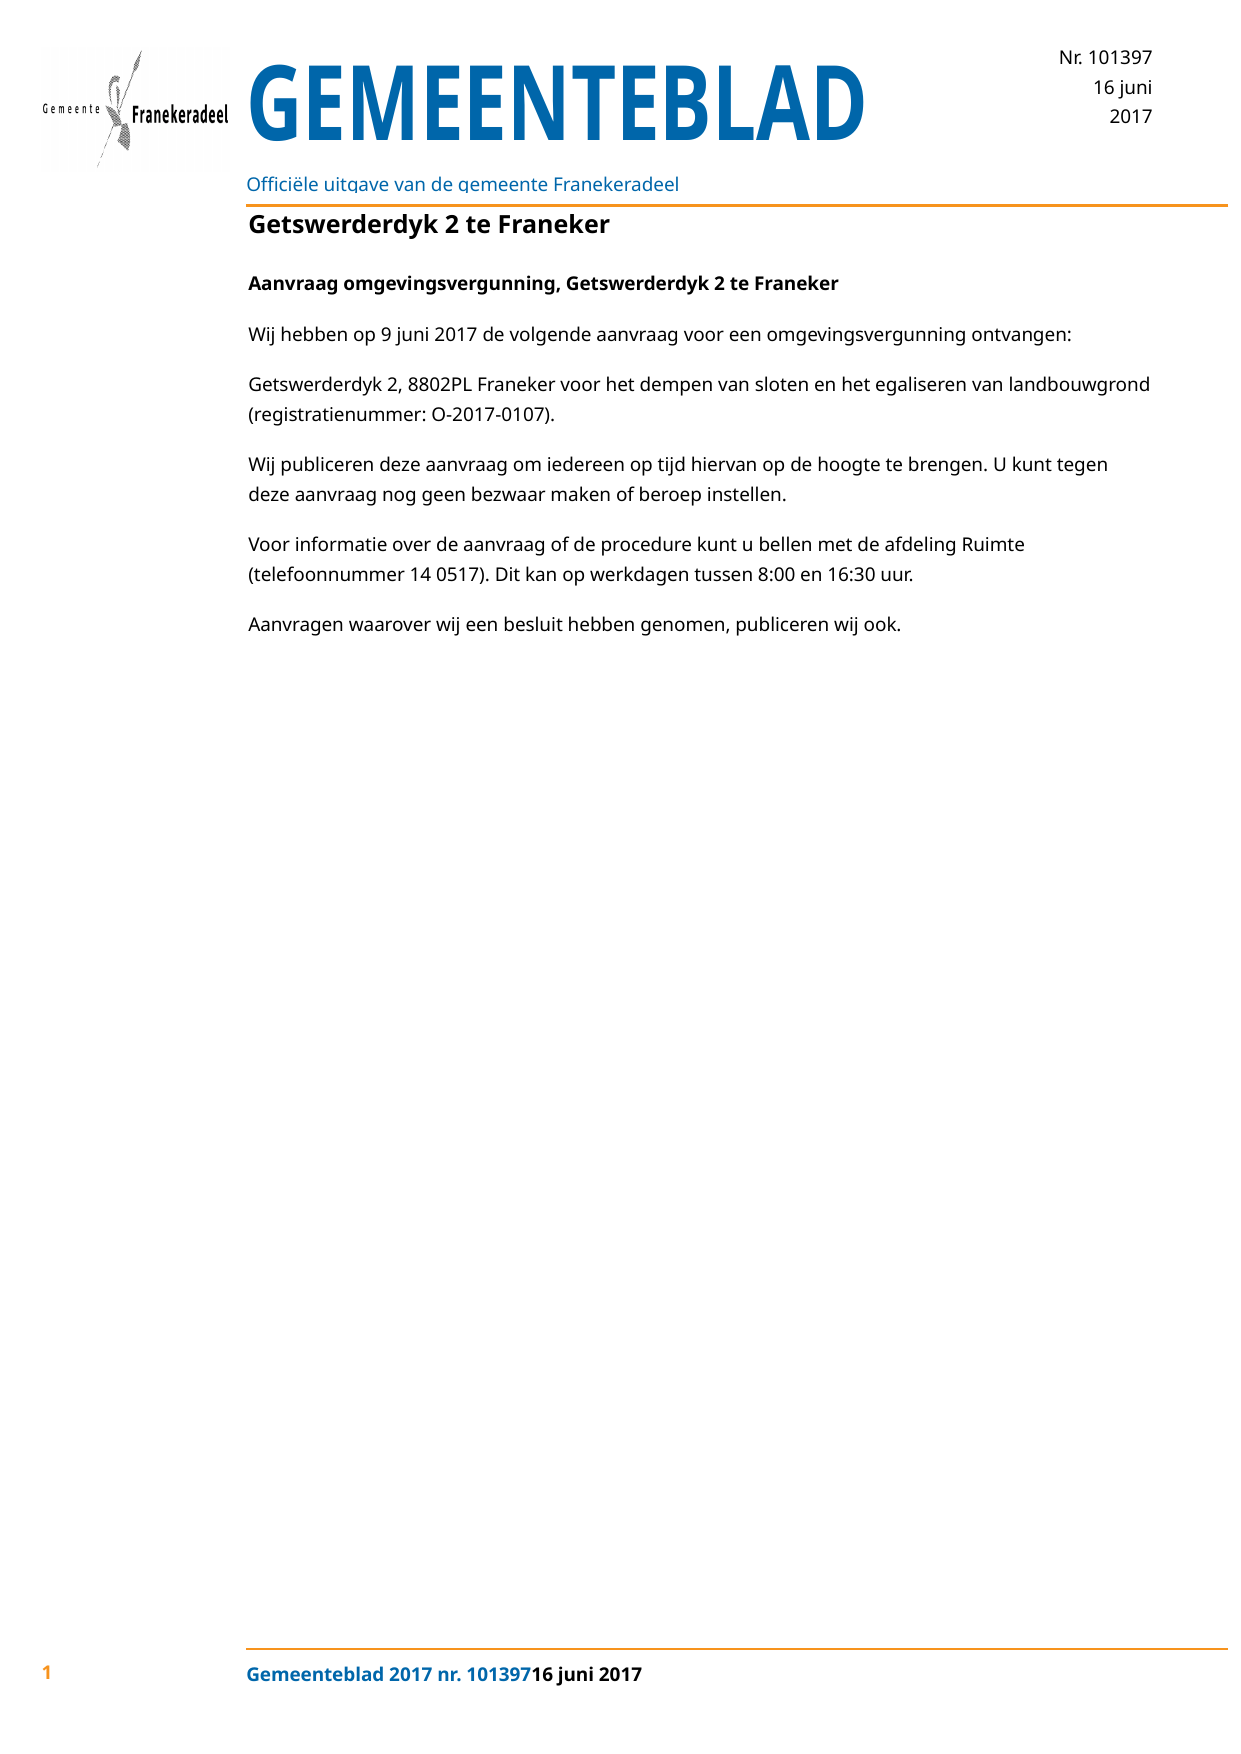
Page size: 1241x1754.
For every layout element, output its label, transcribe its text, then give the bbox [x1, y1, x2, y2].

text Getswerderdyk 2, 8802PL Franeker voor het dempen van sloten en het egaliseren van landbouwgrond (registratienummer: O-2017-0107). [248, 371, 1152, 426]
text Voor informatie over de aanvraag of de procedure kunt u bellen met de afdeling Ruimte (telefoonnummer 14 0517). Dit kan op werkdagen tussen 8:00 en 16:30 uur. [248, 531, 1152, 586]
text Aanvragen waarover wij een besluit hebben genomen, publiceren wij ook. [248, 611, 1152, 637]
picture [41, 47, 231, 172]
text Wij hebben op 9 juni 2017 de volgende aanvraag voor een omgevingsvergunning ontvangen: [248, 321, 1152, 346]
text Aanvraag omgevingsvergunning, Getswerderdyk 2 te Franeker [248, 270, 1152, 296]
text Wij publiceren deze aanvraag om iedereen op tijd hiervan op de hoogte te brengen. U kunt tegen deze aanvraag nog geen bezwaar maken of beroep instellen. [248, 451, 1152, 506]
text Getswerderdyk 2 te Franeker [248, 207, 1152, 241]
